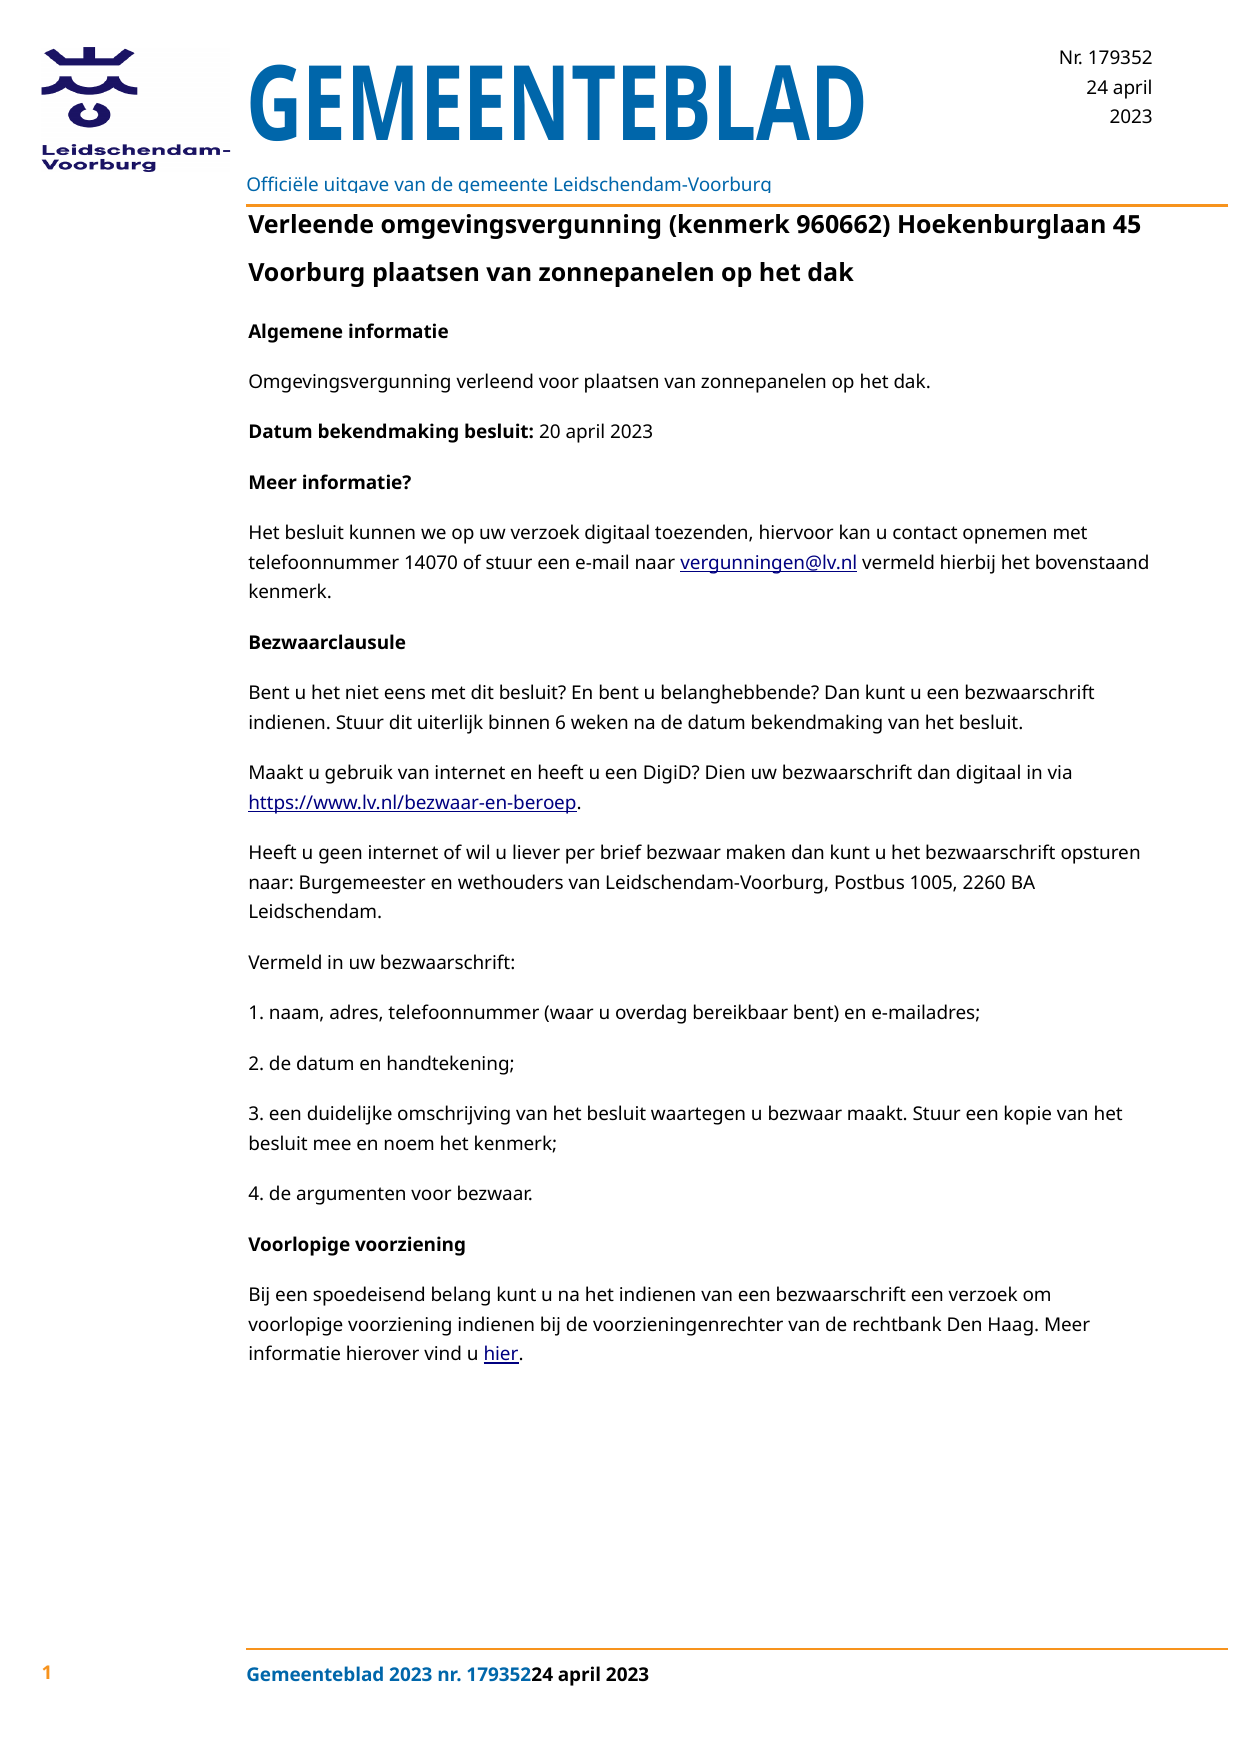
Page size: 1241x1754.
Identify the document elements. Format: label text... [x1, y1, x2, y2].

text 4. de argumenten voor bezwaar. [248, 1180, 1152, 1206]
picture [41, 47, 231, 172]
text Meer informatie? [248, 469, 1152, 495]
text Het besluit kunnen we op uw verzoek digitaal toezenden, hiervoor kan u contact opnemen met telefoonnummer 14070 of stuur een e-mail naar vergunningen@lv.nl vermeld hierbij het bovenstaand kenmerk. [248, 519, 1152, 604]
text Bij een spoedeisend belang kunt u na het indienen van een bezwaarschrift een verzoek om voorlopige voorziening indienen bij de voorzieningenrechter van de rechtbank Den Haag. Meer informatie hierover vind u hier. [248, 1281, 1152, 1366]
text Omgevingsvergunning verleend voor plaatsen van zonnepanelen op het dak. [248, 368, 1152, 394]
text Datum bekendmaking besluit: 20 april 2023 [248, 419, 1152, 444]
text Vermeld in uw bezwaarschrift: [248, 949, 1152, 975]
text Voorlopige voorziening [248, 1231, 1152, 1257]
text Verleende omgevingsvergunning (kenmerk 960662) Hoekenburglaan 45 Voorburg plaatsen van zonnepanelen op het dak [248, 207, 1152, 288]
text Algemene informatie [248, 318, 1152, 344]
text Maakt u gebruik van internet en heeft u een DigiD? Dien uw bezwaarschrift dan digitaal in via https://www.lv.nl/bezwaar-en-beroep. [248, 759, 1152, 815]
text Heeft u geen internet of wil u liever per brief bezwaar maken dan kunt u het bezwaarschrift opsturen naar: Burgemeester en wethouders van Leidschendam-Voorburg, Postbus 1005, 2260 BA Leidschendam. [248, 839, 1152, 924]
text 2. de datum en handtekening; [248, 1050, 1152, 1076]
text Bezwaarclausule [248, 629, 1152, 655]
text 1. naam, adres, telefoonnummer (waar u overdag bereikbaar bent) en e-mailadres; [248, 999, 1152, 1025]
text 3. een duidelijke omschrijving van het besluit waartegen u bezwaar maakt. Stuur een kopie van het besluit mee en noem het kenmerk; [248, 1100, 1152, 1156]
text Bent u het niet eens met dit besluit? En bent u belanghebbende? Dan kunt u een bezwaarschrift indienen. Stuur dit uiterlijk binnen 6 weken na de datum bekendmaking van het besluit. [248, 679, 1152, 735]
